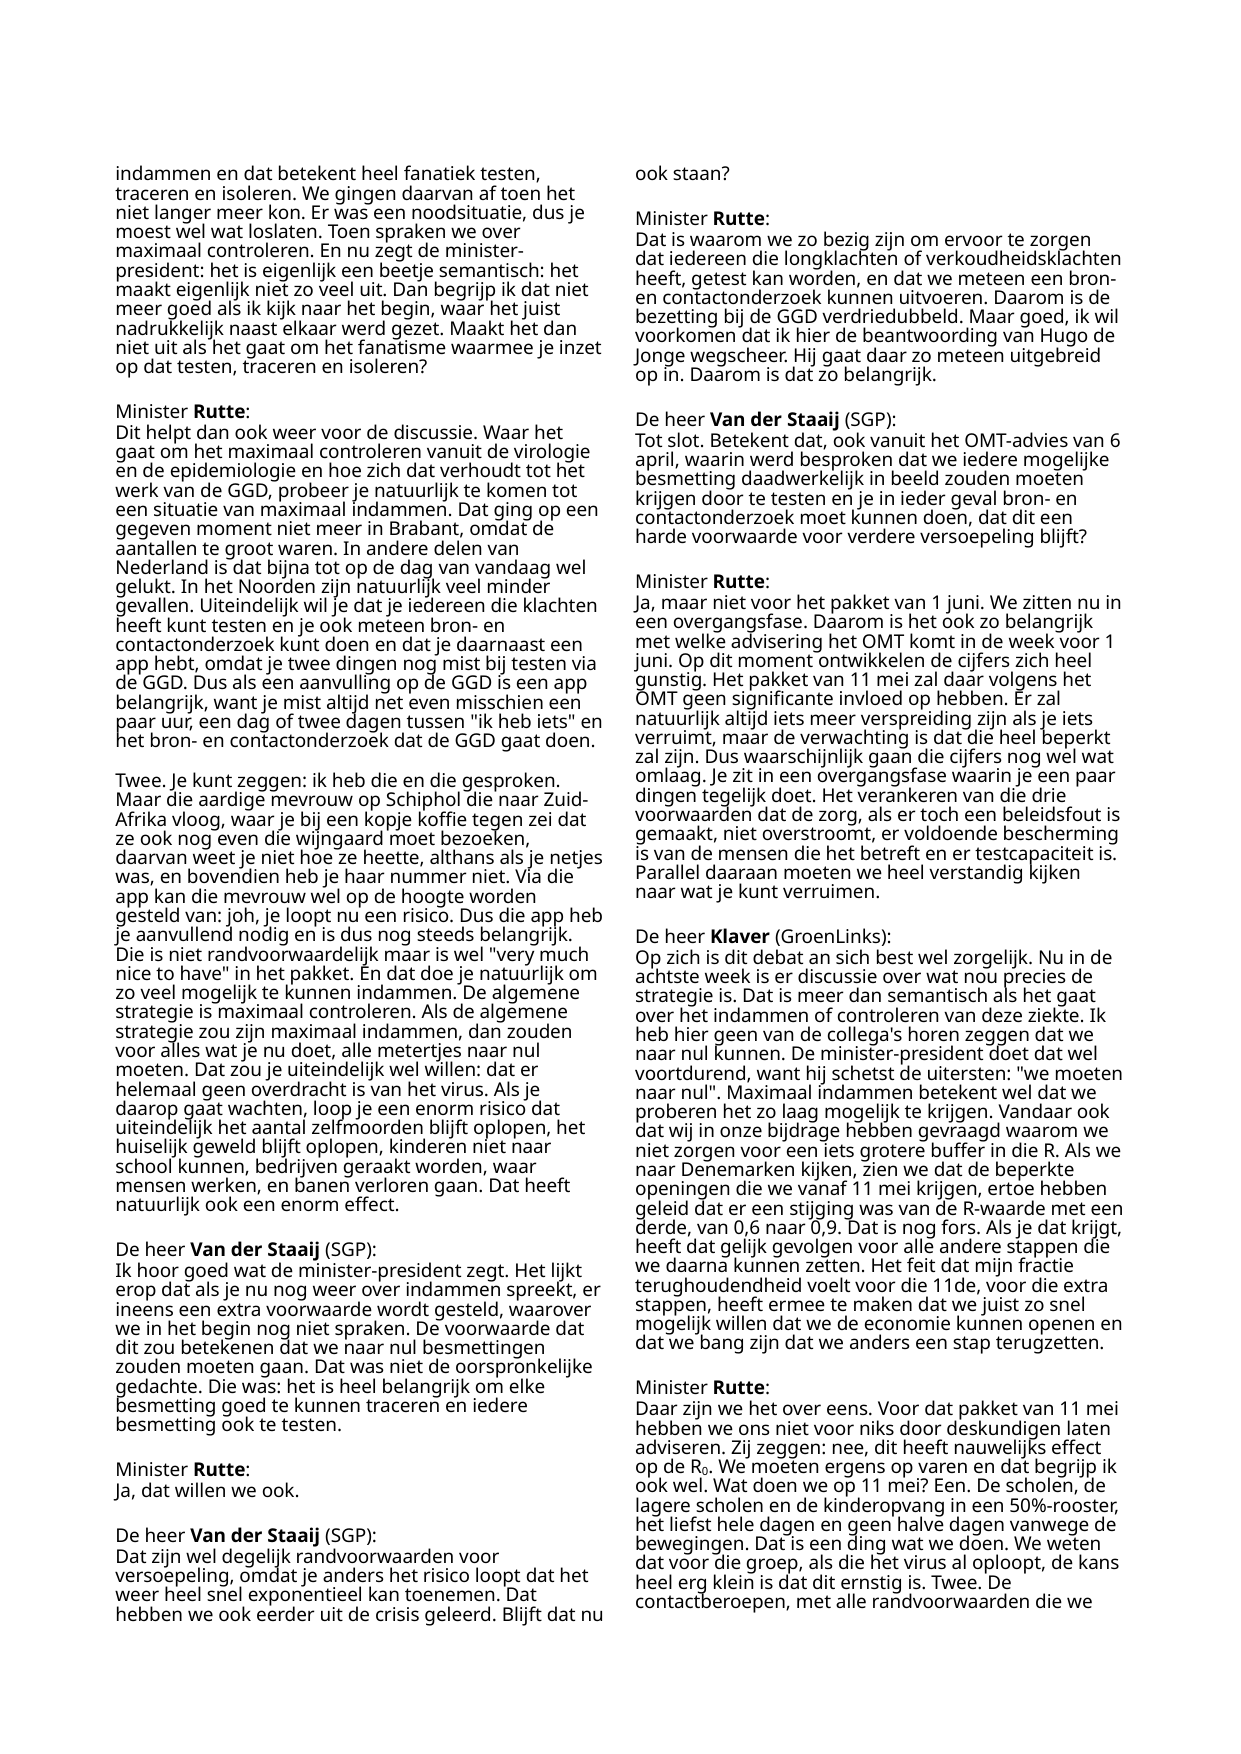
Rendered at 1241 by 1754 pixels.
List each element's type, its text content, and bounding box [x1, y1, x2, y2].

text De heer Van der Staaij (SGP): [115, 1236, 605, 1262]
text Minister Rutte: [635, 1374, 1125, 1400]
text Ik hoor goed wat de minister-president zegt. Het lijkt erop dat als je nu nog weer over indammen spreekt, er ineens een extra voorwaarde wordt gesteld, waarover we in het begin nog niet spraken. De voorwaarde dat dit zou betekenen dat we naar nul besmettingen zouden moeten gaan. Dat was niet de oorspronkelijke gedachte. Die was: het is heel belangrijk om elke besmetting goed te kunnen traceren en iedere besmetting ook te testen. [115, 1262, 605, 1435]
text indammen en dat betekent heel fanatiek testen, traceren en isoleren. We gingen daarvan af toen het niet langer meer kon. Er was een noodsituatie, dus je moest wel wat loslaten. Toen spraken we over maximaal controleren. En nu zegt de minister-president: het is eigenlijk een beetje semantisch: het maakt eigenlijk niet zo veel uit. Dan begrijp ik dat niet meer goed als ik kijk naar het begin, waar het juist nadrukkelijk naast elkaar werd gezet. Maakt het dan niet uit als het gaat om het fanatisme waarmee je inzet op dat testen, traceren en isoleren? [115, 165, 605, 377]
text De heer Klaver (GroenLinks): [635, 923, 1125, 949]
text Dat is waarom we zo bezig zijn om ervoor te zorgen dat iedereen die longklachten of verkoudheidsklachten heeft, getest kan worden, en dat we meteen een bron- en contactonderzoek kunnen uitvoeren. Daarom is de bezetting bij de GGD verdriedubbeld. Maar goed, ik wil voorkomen dat ik hier de beantwoording van Hugo de Jonge wegscheer. Hij gaat daar zo meteen uitgebreid op in. Daarom is dat zo belangrijk. [635, 231, 1125, 385]
text Minister Rutte: [115, 398, 605, 424]
text ook staan? [635, 165, 1125, 184]
text Twee. Je kunt zeggen: ik heb die en die gesproken. Maar die aardige mevrouw op Schiphol die naar Zuid-Afrika vloog, waar je bij een kopje koffie tegen zei dat ze ook nog even die wijngaard moet bezoeken, daarvan weet je niet hoe ze heette, althans als je netjes was, en bovendien heb je haar nummer niet. Via die app kan die mevrouw wel op de hoogte worden gesteld van: joh, je loopt nu een risico. Dus die app heb je aanvullend nodig en is dus nog steeds belangrijk. Die is niet randvoorwaardelijk maar is wel "very much nice to have" in het pakket. En dat doe je natuurlijk om zo veel mogelijk te kunnen indammen. De algemene strategie is maximaal controleren. Als de algemene strategie zou zijn maximaal indammen, dan zouden voor alles wat je nu doet, alle metertjes naar nul moeten. Dat zou je uiteindelijk wel willen: dat er helemaal geen overdracht is van het virus. Als je daarop gaat wachten, loop je een enorm risico dat uiteindelijk het aantal zelfmoorden blijft oplopen, het huiselijk geweld blijft oplopen, kinderen niet naar school kunnen, bedrijven geraakt worden, waar mensen werken, en banen verloren gaan. Dat heeft natuurlijk ook een enorm effect. [115, 772, 605, 1215]
text Op zich is dit debat an sich best wel zorgelijk. Nu in de achtste week is er discussie over wat nou precies de strategie is. Dat is meer dan semantisch als het gaat over het indammen of controleren van deze ziekte. Ik heb hier geen van de collega's horen zeggen dat we naar nul kunnen. De minister-president doet dat wel voortdurend, want hij schetst de uitersten: "we moeten naar nul". Maximaal indammen betekent wel dat we proberen het zo laag mogelijk te krijgen. Vandaar ook dat wij in onze bijdrage hebben gevraagd waarom we niet zorgen voor een iets grotere buffer in die R. Als we naar Denemarken kijken, zien we dat de beperkte openingen die we vanaf 11 mei krijgen, ertoe hebben geleid dat er een stijging was van de R-waarde met een derde, van 0,6 naar 0,9. Dat is nog fors. Als je dat krijgt, heeft dat gelijk gevolgen voor alle andere stappen die we daarna kunnen zetten. Het feit dat mijn fractie terughoudendheid voelt voor die 11de, voor die extra stappen, heeft ermee te maken dat we juist zo snel mogelijk willen dat we de economie kunnen openen en dat we bang zijn dat we anders een stap terugzetten. [635, 949, 1125, 1354]
text Dit helpt dan ook weer voor de discussie. Waar het gaat om het maximaal controleren vanuit de virologie en de epidemiologie en hoe zich dat verhoudt tot het werk van de GGD, probeer je natuurlijk te komen tot een situatie van maximaal indammen. Dat ging op een gegeven moment niet meer in Brabant, omdat de aantallen te groot waren. In andere delen van Nederland is dat bijna tot op de dag van vandaag wel gelukt. In het Noorden zijn natuurlijk veel minder gevallen. Uiteindelijk wil je dat je iedereen die klachten heeft kunt testen en je ook meteen bron- en contactonderzoek kunt doen en dat je daarnaast een app hebt, omdat je twee dingen nog mist bij testen via de GGD. Dus als een aanvulling op de GGD is een app belangrijk, want je mist altijd net even misschien een paar uur, een dag of twee dagen tussen "ik heb iets" en het bron- en contactonderzoek dat de GGD gaat doen. [115, 424, 605, 751]
text Daar zijn we het over eens. Voor dat pakket van 11 mei hebben we ons niet voor niks door deskundigen laten adviseren. Zij zeggen: nee, dit heeft nauwelijks effect op de R0. We moeten ergens op varen en dat begrijp ik ook wel. Wat doen we op 11 mei? Een. De scholen, de lagere scholen en de kinderopvang in een 50%-rooster, het liefst hele dagen en geen halve dagen vanwege de bewegingen. Dat is een ding wat we doen. We weten dat voor die groep, als die het virus al oploopt, de kans heel erg klein is dat dit ernstig is. Twee. De contactberoepen, met alle randvoorwaarden die we [635, 1400, 1125, 1612]
text Ja, maar niet voor het pakket van 1 juni. We zitten nu in een overgangsfase. Daarom is het ook zo belangrijk met welke advisering het OMT komt in de week voor 1 juni. Op dit moment ontwikkelen de cijfers zich heel gunstig. Het pakket van 11 mei zal daar volgens het OMT geen significante invloed op hebben. Er zal natuurlijk altijd iets meer verspreiding zijn als je iets verruimt, maar de verwachting is dat die heel beperkt zal zijn. Dus waarschijnlijk gaan die cijfers nog wel wat omlaag. Je zit in een overgangsfase waarin je een paar dingen tegelijk doet. Het verankeren van die drie voorwaarden dat de zorg, als er toch een beleidsfout is gemaakt, niet overstroomt, er voldoende bescherming is van de mensen die het betreft en er testcapaciteit is. Parallel daaraan moeten we heel verstandig kijken naar wat je kunt verruimen. [635, 594, 1125, 902]
text Tot slot. Betekent dat, ook vanuit het OMT-advies van 6 april, waarin werd besproken dat we iedere mogelijke besmetting daadwerkelijk in beeld zouden moeten krijgen door te testen en je in ieder geval bron- en contactonderzoek moet kunnen doen, dat dit een harde voorwaarde voor verdere versoepeling blijft? [635, 432, 1125, 547]
text De heer Van der Staaij (SGP): [115, 1522, 605, 1548]
text Dat zijn wel degelijk randvoorwaarden voor versoepeling, omdat je anders het risico loopt dat het weer heel snel exponentieel kan toenemen. Dat hebben we ook eerder uit de crisis geleerd. Blijft dat nu [115, 1548, 605, 1625]
text Minister Rutte: [635, 205, 1125, 231]
text Minister Rutte: [115, 1456, 605, 1482]
text Ja, dat willen we ook. [115, 1482, 605, 1501]
text Minister Rutte: [635, 568, 1125, 594]
text De heer Van der Staaij (SGP): [635, 406, 1125, 432]
